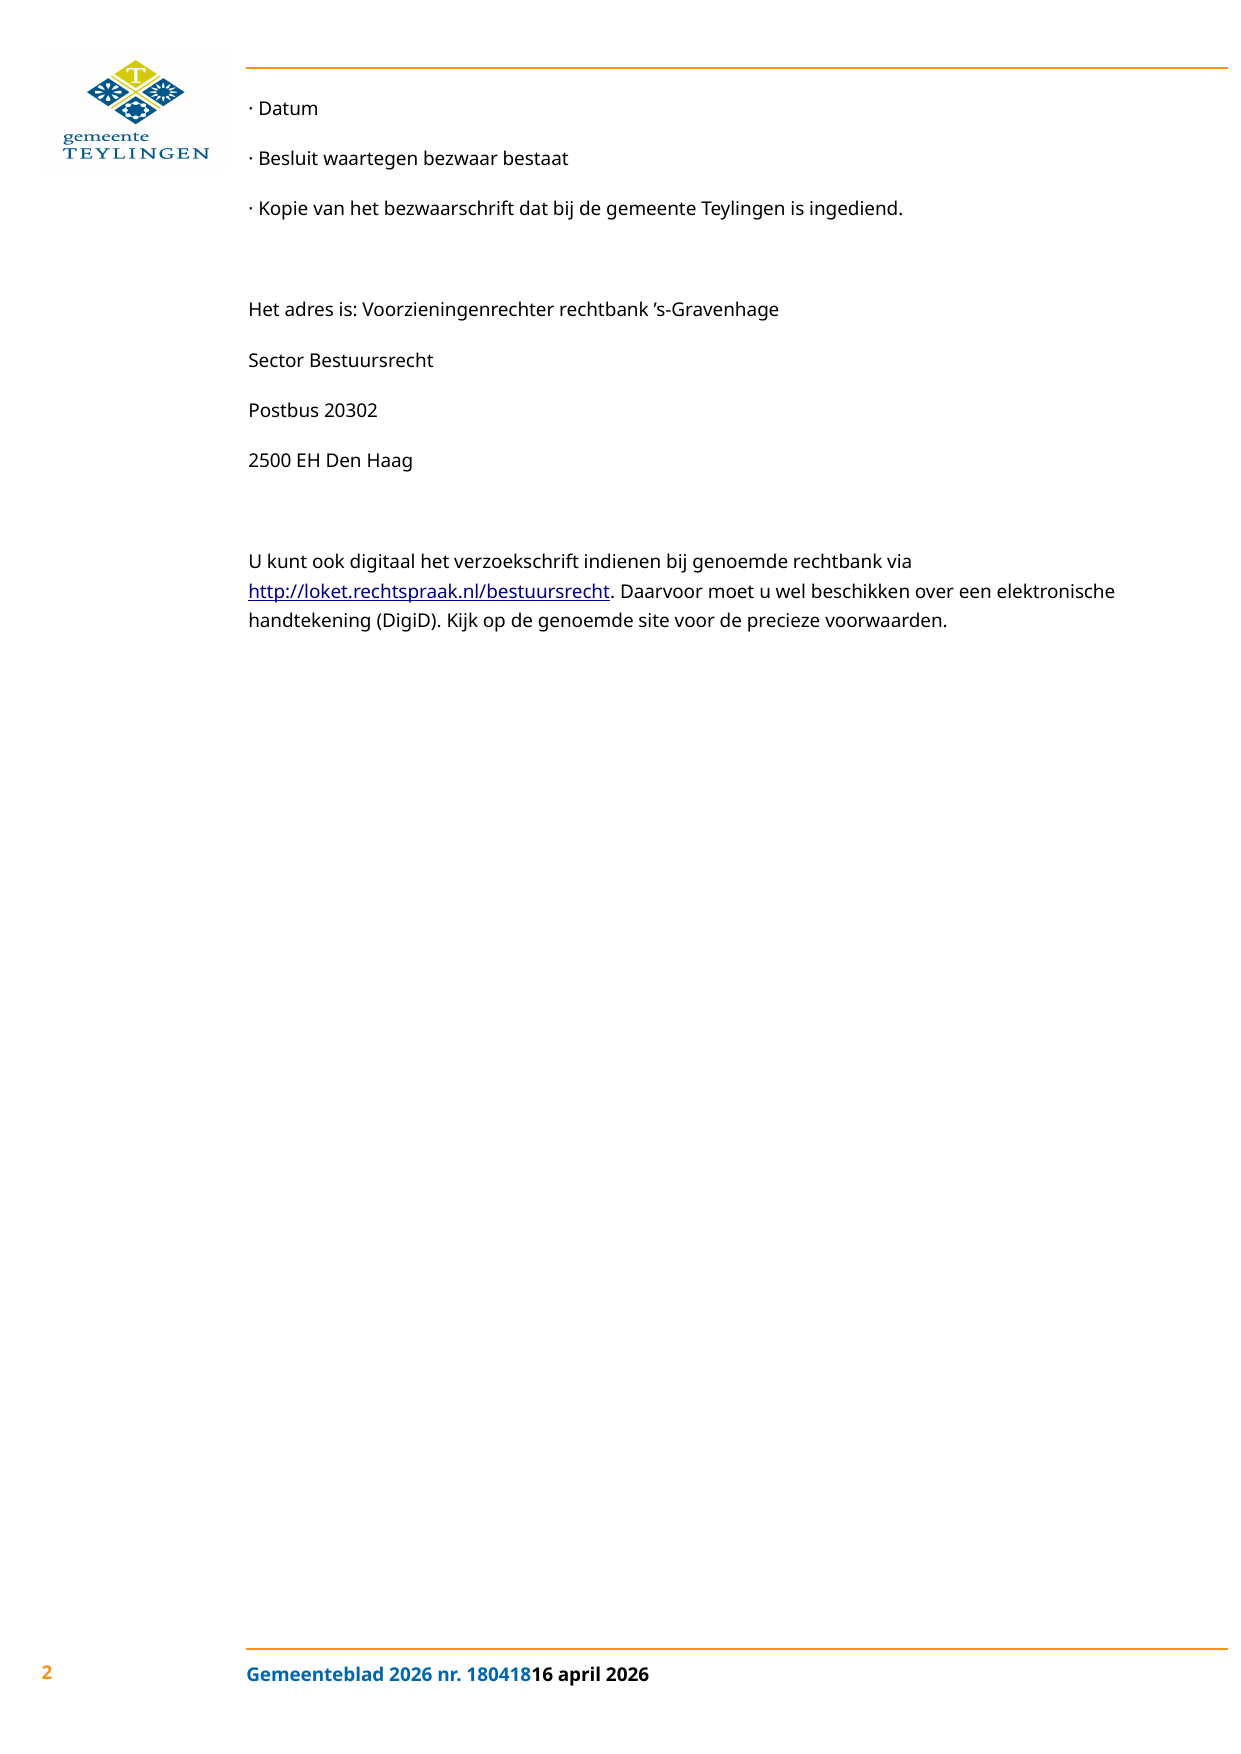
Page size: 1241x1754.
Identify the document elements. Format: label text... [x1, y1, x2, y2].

text U kunt ook digitaal het verzoekschrift indienen bij genoemde rechtbank via http://loket.rechtspraak.nl/bestuursrecht. Daarvoor moet u wel beschikken over een elektronische handtekening (DigiD). Kijk op de genoemde site voor de precieze voorwaarden. [248, 548, 1152, 633]
text Het adres is: Voorzieningenrechter rechtbank ’s-Gravenhage [248, 296, 1152, 322]
text Sector Bestuursrecht [248, 347, 1152, 373]
text 2500 EH Den Haag [248, 448, 1152, 473]
text · Besluit waartegen bezwaar bestaat [248, 145, 1152, 171]
picture [41, 47, 231, 172]
text · Kopie van het bezwaarschrift dat bij de gemeente Teylingen is ingediend. [248, 196, 1152, 221]
text · Datum [248, 95, 1152, 121]
text Postbus 20302 [248, 397, 1152, 423]
